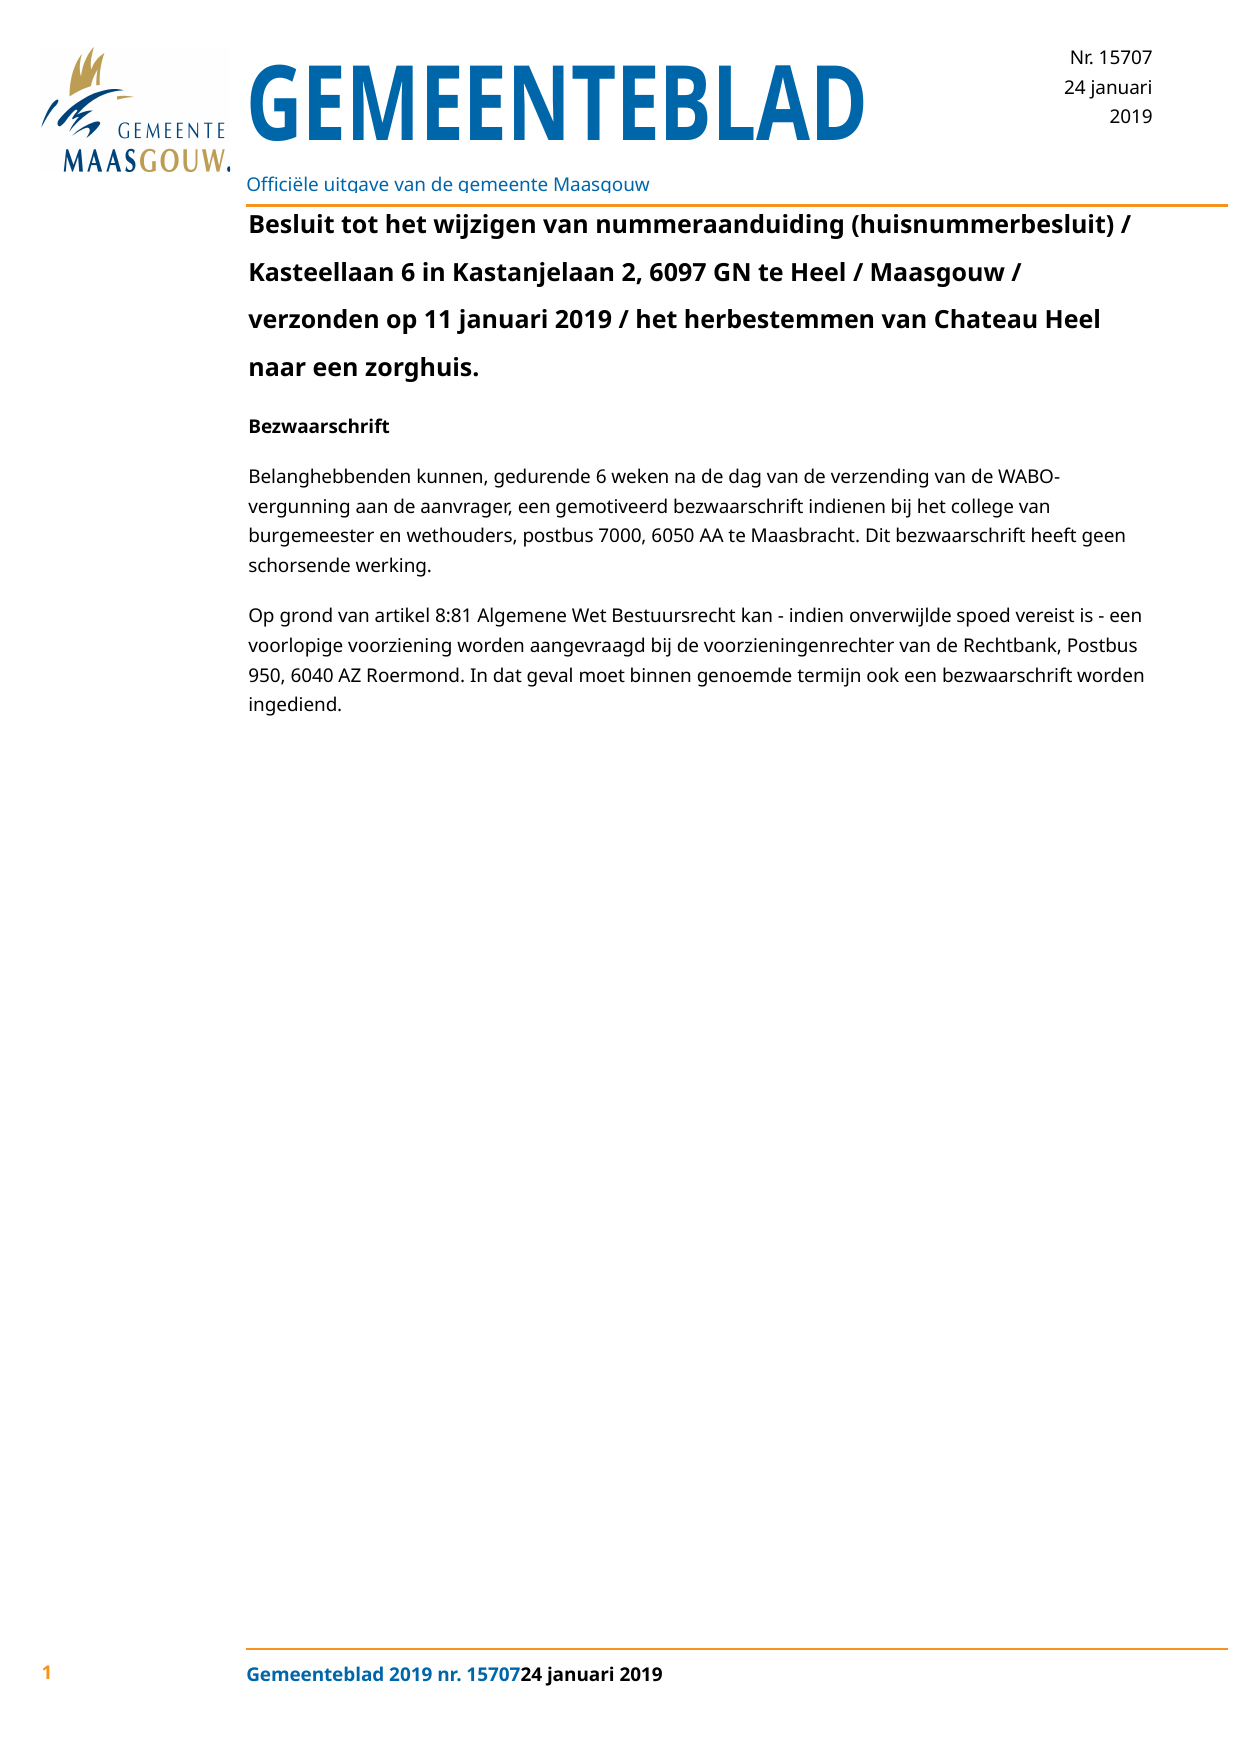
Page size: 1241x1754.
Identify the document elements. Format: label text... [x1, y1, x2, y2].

text Bezwaarschrift [248, 413, 1152, 439]
text Besluit tot het wijzigen van nummeraanduiding (huisnummerbesluit) / Kasteellaan 6 in Kastanjelaan 2, 6097 GN te Heel / Maasgouw / verzonden op 11 januari 2019 / het herbestemmen van Chateau Heel naar een zorghuis. [248, 207, 1152, 384]
text Belanghebbenden kunnen, gedurende 6 weken na de dag van de verzending van de WABO-vergunning aan de aanvrager, een gemotiveerd bezwaarschrift indienen bij het college van burgemeester en wethouders, postbus 7000, 6050 AA te Maasbracht. Dit bezwaarschrift heeft geen schorsende werking. [248, 463, 1152, 578]
picture [41, 47, 231, 172]
text Op grond van artikel 8:81 Algemene Wet Bestuursrecht kan - indien onverwijlde spoed vereist is - een voorlopige voorziening worden aangevraagd bij de voorzieningenrechter van de Rechtbank, Postbus 950, 6040 AZ Roermond. In dat geval moet binnen genoemde termijn ook een bezwaarschrift worden ingediend. [248, 603, 1152, 717]
